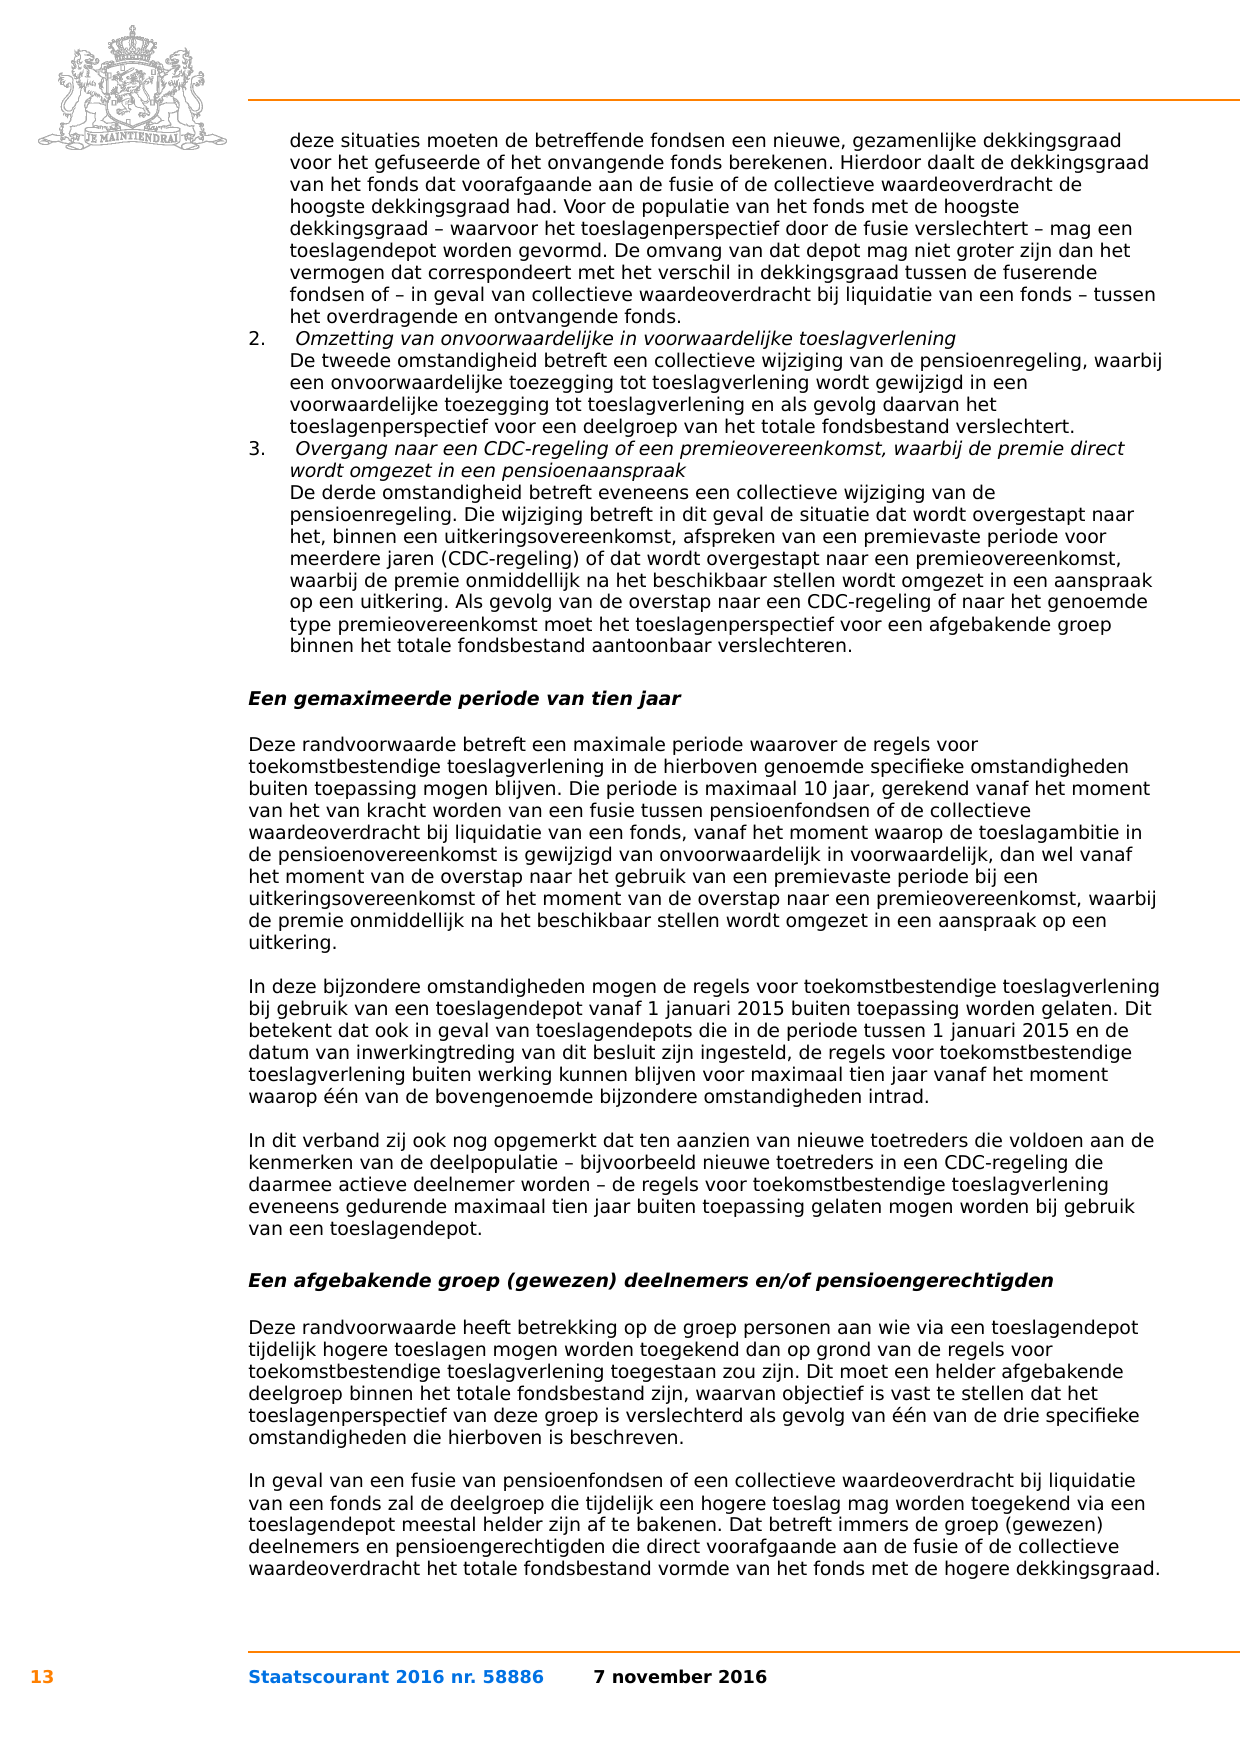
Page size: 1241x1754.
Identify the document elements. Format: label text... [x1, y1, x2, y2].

text In geval van een fusie van pensioenfondsen of een collectieve waardeoverdracht bij liquidatie van een fonds zal de deelgroep die tijdelijk een hogere toeslag mag worden toegekend via een toeslagendepot meestal helder zijn af te bakenen. Dat betreft immers de groep (gewezen) deelnemers en pensioengerechtigden die direct voorafgaande aan de fusie of de collectieve waardeoverdracht het totale fondsbestand vormde van het fonds met de hogere dekkingsgraad. [248, 1470, 1163, 1580]
text Deze randvoorwaarde betreft een maximale periode waarover de regels voor toekomstbestendige toeslagverlening in de hierboven genoemde specifieke omstandigheden buiten toepassing mogen blijven. Die periode is maximaal 10 jaar, gerekend vanaf het moment van het van kracht worden van een fusie tussen pensioenfondsen of de collectieve waardeoverdracht bij liquidatie van een fonds, vanaf het moment waarop de toeslagambitie in de pensioenovereenkomst is gewijzigd van onvoorwaardelijk in voorwaardelijk, dan wel vanaf het moment van de overstap naar het gebruik van een premievaste periode bij een uitkeringsovereenkomst of het moment van de overstap naar een premieovereenkomst, waarbij de premie onmiddellijk na het beschikbaar stellen wordt omgezet in een aanspraak op een uitkering. [248, 734, 1163, 954]
text In deze bijzondere omstandigheden mogen de regels voor toekomstbestendige toeslagverlening bij gebruik van een toeslagendepot vanaf 1 januari 2015 buiten toepassing worden gelaten. Dit betekent dat ook in geval van toeslagendepots die in de periode tussen 1 januari 2015 en de datum van inwerkingtreding van dit besluit zijn ingesteld, de regels voor toekomstbestendige toeslagverlening buiten werking kunnen blijven voor maximaal tien jaar vanaf het moment waarop één van de bovengenoemde bijzondere omstandigheden intrad. [248, 976, 1163, 1108]
text Deze randvoorwaarde heeft betrekking op de groep personen aan wie via een toeslagendepot tijdelijk hogere toeslagen mogen worden toegekend dan op grond van de regels voor toekomstbestendige toeslagverlening toegestaan zou zijn. Dit moet een helder afgebakende deelgroep binnen het totale fondsbestand zijn, waarvan objectief is vast te stellen dat het toeslagenperspectief van deze groep is verslechterd als gevolg van één van de drie specifieke omstandigheden die hierboven is beschreven. [248, 1317, 1163, 1448]
text deze situaties moeten de betreffende fondsen een nieuwe, gezamenlijke dekkingsgraad voor het gefuseerde of het onvangende fonds berekenen. Hierdoor daalt de dekkingsgraad van het fonds dat voorafgaande aan de fusie of de collectieve waardeoverdracht de hoogste dekkingsgraad had. Voor de populatie van het fonds met de hoogste dekkingsgraad – waarvoor het toeslagenperspectief door de fusie verslechtert – mag een toeslagendepot worden gevormd. De omvang van dat depot mag niet groter zijn dan het vermogen dat correspondeert met het verschil in dekkingsgraad tussen de fuserende fondsen of – in geval van collectieve waardeoverdracht bij liquidatie van een fonds – tussen het overdragende en ontvangende fonds. [289, 130, 1163, 328]
picture [38, 25, 227, 150]
text De tweede omstandigheid betreft een collectieve wijziging van de pensioenregeling, waarbij een onvoorwaardelijke toezegging tot toeslagverlening wordt gewijzigd in een voorwaardelijke toezegging tot toeslagverlening en als gevolg daarvan het toeslagenperspectief voor een deelgroep van het totale fondsbestand verslechtert. [289, 350, 1163, 438]
text 2. Omzetting van onvoorwaardelijke in voorwaardelijke toeslagverlening [248, 328, 1163, 350]
subtitle Een gemaximeerde periode van tien jaar [248, 687, 1163, 709]
text 3. Overgang naar een CDC-regeling of een premieovereenkomst, waarbij de premie direct wordt omgezet in een pensioenaanspraak [248, 438, 1163, 482]
subtitle Een afgebakende groep (gewezen) deelnemers en/of pensioengerechtigden [248, 1270, 1163, 1292]
text In dit verband zij ook nog opgemerkt dat ten aanzien van nieuwe toetreders die voldoen aan de kenmerken van de deelpopulatie – bijvoorbeeld nieuwe toetreders in een CDC-regeling die daarmee actieve deelnemer worden – de regels voor toekomstbestendige toeslagverlening eveneens gedurende maximaal tien jaar buiten toepassing gelaten mogen worden bij gebruik van een toeslagendepot. [248, 1130, 1163, 1240]
text De derde omstandigheid betreft eveneens een collectieve wijziging van de pensioenregeling. Die wijziging betreft in dit geval de situatie dat wordt overgestapt naar het, binnen een uitkeringsovereenkomst, afspreken van een premievaste periode voor meerdere jaren (CDC-regeling) of dat wordt overgestapt naar een premieovereenkomst, waarbij de premie onmiddellijk na het beschikbaar stellen wordt omgezet in een aanspraak op een uitkering. Als gevolg van de overstap naar een CDC-regeling of naar het genoemde type premieovereenkomst moet het toeslagenperspectief voor een afgebakende groep binnen het totale fondsbestand aantoonbaar verslechteren. [289, 482, 1163, 657]
